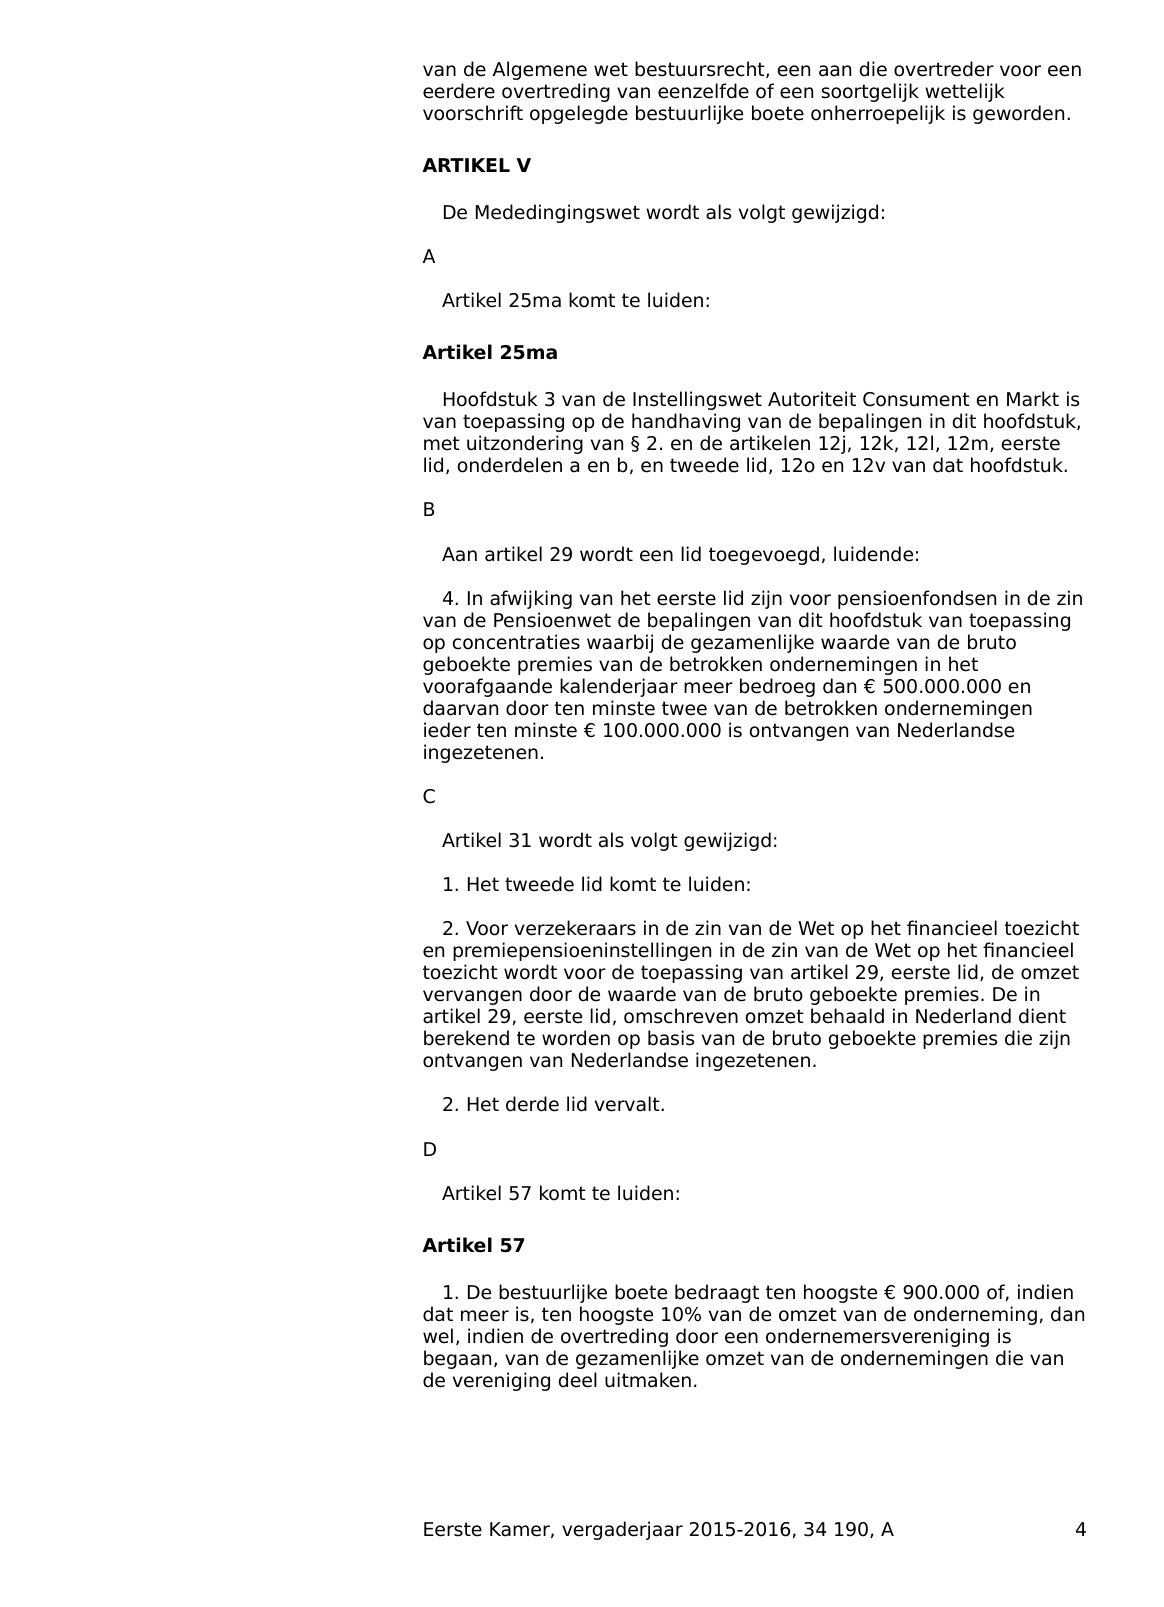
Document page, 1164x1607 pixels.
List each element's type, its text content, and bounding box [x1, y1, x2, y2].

text 2. Het derde lid vervalt. [422, 1094, 1087, 1116]
text Artikel 25ma komt te luiden: [422, 290, 1087, 312]
text Aan artikel 29 wordt een lid toegevoegd, luidende: [422, 543, 1087, 566]
subtitle ARTIKEL V [422, 155, 1087, 177]
subtitle Artikel 25ma [422, 342, 1087, 364]
text Artikel 57 komt te luiden: [422, 1183, 1087, 1204]
text A [422, 246, 1087, 268]
text 1. Het tweede lid komt te luiden: [422, 874, 1087, 896]
text C [422, 786, 1087, 808]
text De Mededingingswet wordt als volgt gewijzigd: [422, 202, 1087, 224]
text Artikel 31 wordt als volgt gewijzigd: [422, 830, 1087, 852]
text 4. In afwijking van het eerste lid zijn voor pensioenfondsen in de zin van de Pensioenwet de bepalingen van dit hoofdstuk van toepassing op concentraties waarbij de gezamenlijke waarde van de bruto geboekte premies van de betrokken ondernemingen in het voorafgaande kalenderjaar meer bedroeg dan € 500.000.000 en daarvan door ten minste twee van de betrokken ondernemingen ieder ten minste € 100.000.000 is ontvangen van Nederlandse ingezetenen. [422, 588, 1087, 763]
text B [422, 499, 1087, 521]
text Hoofdstuk 3 van de Instellingswet Autoriteit Consument en Markt is van toepassing op de handhaving van de bepalingen in dit hoofdstuk, met uitzondering van § 2. en de artikelen 12j, 12k, 12l, 12m, eerste lid, onderdelen a en b, en tweede lid, 12o en 12v van dat hoofdstuk. [422, 389, 1087, 477]
text 1. De bestuurlijke boete bedraagt ten hoogste € 900.000 of, indien dat meer is, ten hoogste 10% van de omzet van de onderneming, dan wel, indien de overtreding door een ondernemersvereniging is begaan, van de gezamenlijke omzet van de ondernemingen die van de vereniging deel uitmaken. [422, 1282, 1087, 1391]
text van de Algemene wet bestuursrecht, een aan die overtreder voor een eerdere overtreding van eenzelfde of een soortgelijk wettelijk voorschrift opgelegde bestuurlijke boete onherroepelijk is geworden. [422, 59, 1087, 125]
text D [422, 1138, 1087, 1160]
subtitle Artikel 57 [422, 1234, 1087, 1257]
text 2. Voor verzekeraars in de zin van de Wet op het financieel toezicht en premiepensioeninstellingen in de zin van de Wet op het financieel toezicht wordt voor de toepassing van artikel 29, eerste lid, de omzet vervangen door de waarde van de bruto geboekte premies. De in artikel 29, eerste lid, omschreven omzet behaald in Nederland dient berekend te worden op basis van de bruto geboekte premies die zijn ontvangen van Nederlandse ingezetenen. [422, 918, 1087, 1072]
